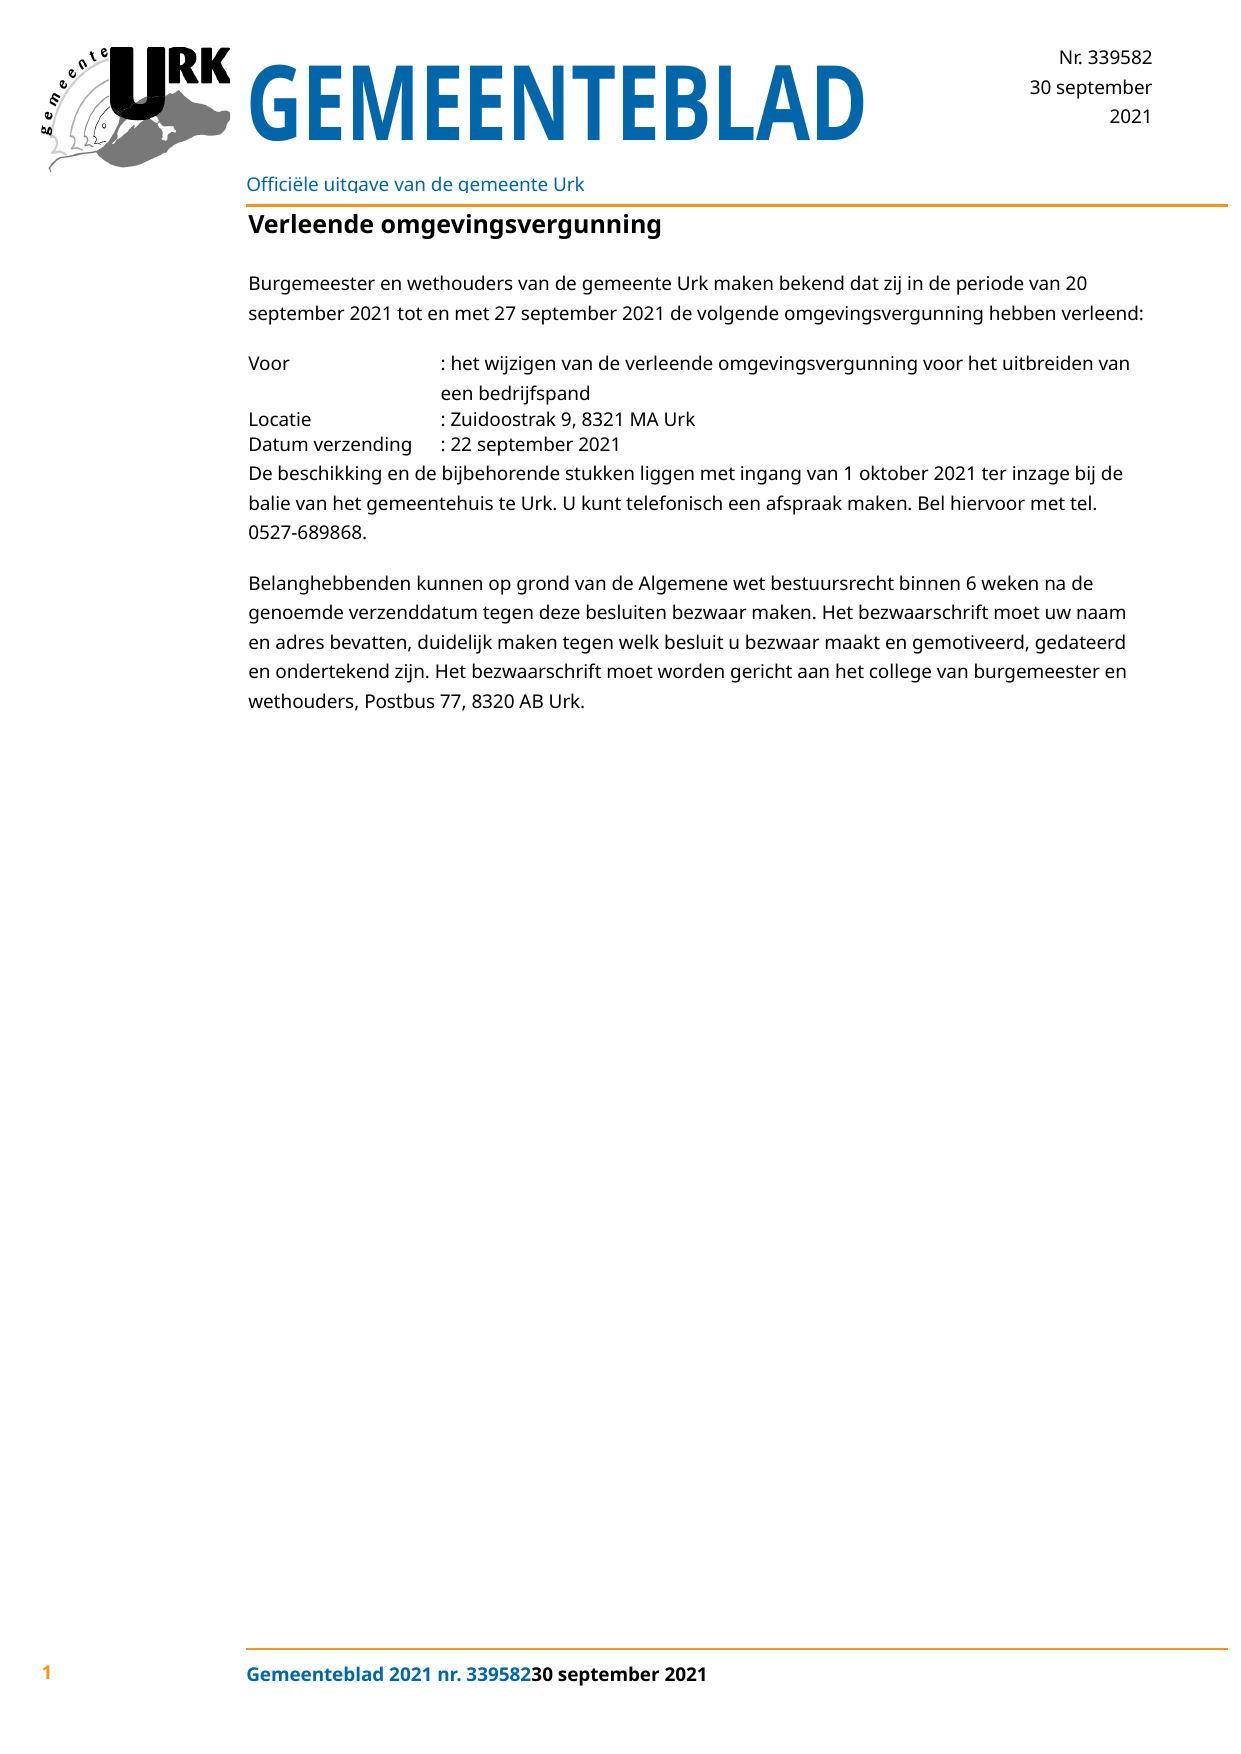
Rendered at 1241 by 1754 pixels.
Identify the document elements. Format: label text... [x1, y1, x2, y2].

text Verleende omgevingsvergunning [248, 207, 1152, 241]
table_cell Locatie [248, 406, 440, 431]
table_cell Datum verzending [248, 431, 440, 457]
table_header Voor [248, 350, 440, 406]
table_cell : Zuidoostrak 9, 8321 MA Urk [440, 406, 1152, 431]
picture [41, 47, 231, 172]
table_cell : 22 september 2021 [440, 431, 1152, 457]
text De beschikking en de bijbehorende stukken liggen met ingang van 1 oktober 2021 ter inzage bij de balie van het gemeentehuis te Urk. U kunt telefonisch een afspraak maken. Bel hiervoor met tel. 0527-689868. [248, 460, 1152, 545]
text Belanghebbenden kunnen op grond van de Algemene wet bestuursrecht binnen 6 weken na de genoemde verzenddatum tegen deze besluiten bezwaar maken. Het bezwaarschrift moet uw naam en adres bevatten, duidelijk maken tegen welk besluit u bezwaar maakt en gemotiveerd, gedateerd en ondertekend zijn. Het bezwaarschrift moet worden gericht aan het college van burgemeester en wethouders, Postbus 77, 8320 AB Urk. [248, 570, 1152, 714]
text Burgemeester en wethouders van de gemeente Urk maken bekend dat zij in de periode van 20 september 2021 tot en met 27 september 2021 de volgende omgevingsvergunning hebben verleend: [248, 270, 1152, 326]
table_header : het wijzigen van de verleende omgevingsvergunning voor het uitbreiden van een bedrijfspand [440, 350, 1152, 406]
